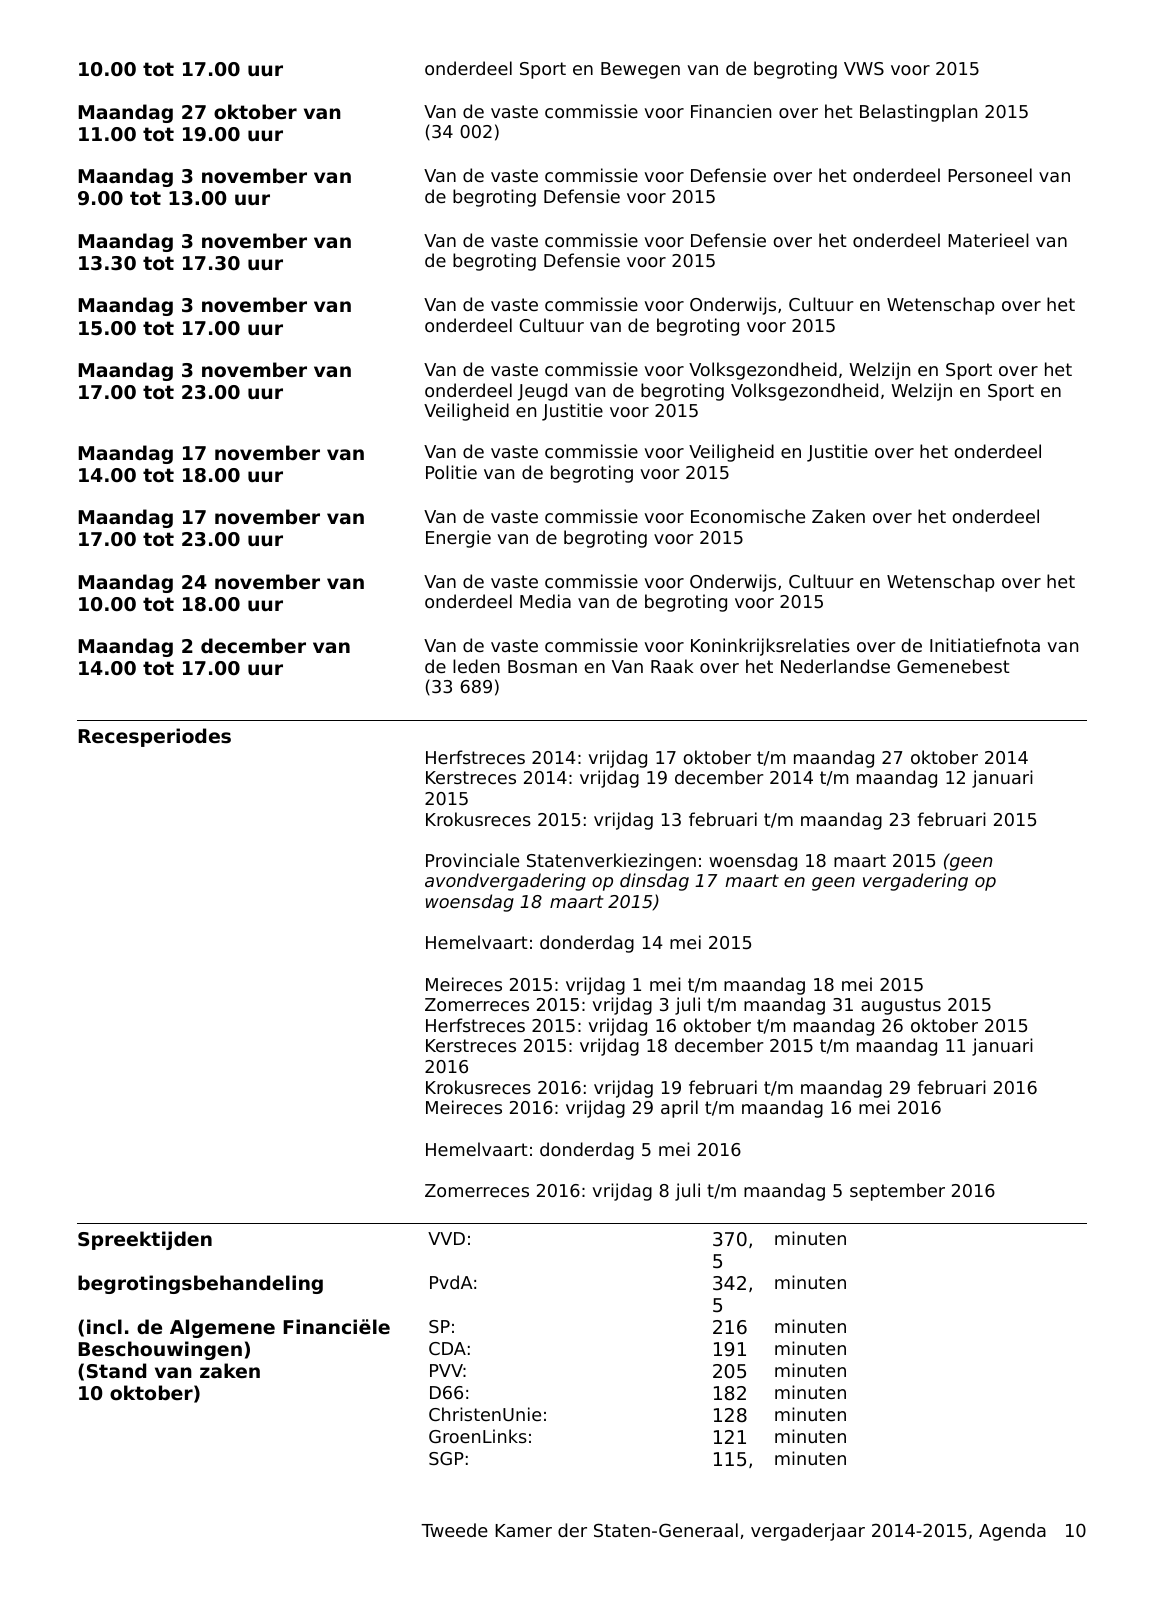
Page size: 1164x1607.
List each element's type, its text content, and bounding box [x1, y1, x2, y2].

table_cell minuten [768, 1273, 1087, 1317]
table_cell [401, 422, 418, 442]
table_cell [401, 146, 418, 166]
table_cell 205 [706, 1361, 768, 1383]
table_cell [401, 954, 418, 974]
table_cell [405, 1383, 422, 1405]
table_cell [77, 933, 401, 954]
table_header Spreektijden [77, 1224, 404, 1273]
table_cell [401, 231, 418, 275]
table_cell Kerstreces 2015: vrijdag 18 december 2015 t/m maandag 11 januari 2016 [418, 1036, 1087, 1078]
table_cell [77, 1181, 401, 1201]
table_cell 10 oktober) [77, 1383, 404, 1405]
table_cell [418, 339, 1087, 360]
table_cell [401, 1098, 418, 1119]
table_cell minuten [768, 1427, 1087, 1449]
table_cell Van de vaste commissie voor Veiligheid en Justitie over het onderdeel Politie van de begroting voor 2015 [418, 443, 1087, 486]
table_cell [77, 748, 401, 768]
table_cell Van de vaste commissie voor Economische Zaken over het onderdeel Energie van de begroting voor 2015 [418, 507, 1087, 551]
table_cell Van de vaste commissie voor Financien over het Belastingplan 2015 (34 002) [418, 102, 1087, 146]
table_cell [77, 616, 401, 636]
table_cell [418, 954, 1087, 974]
table_cell Meireces 2016: vrijdag 29 april t/m maandag 16 mei 2016 [418, 1098, 1087, 1119]
table_cell [405, 1405, 422, 1427]
table_cell Maandag 24 november van 10.00 tot 18.00 uur [77, 572, 401, 616]
table_cell [418, 616, 1087, 636]
table_header VVD: [422, 1224, 706, 1273]
table_cell PvdA: [422, 1273, 706, 1317]
table_header Recesperiodes [77, 721, 401, 748]
table_cell Meireces 2015: vrijdag 1 mei t/m maandag 18 mei 2015 [418, 975, 1087, 995]
table_cell minuten [768, 1405, 1087, 1427]
table_cell [405, 1317, 422, 1339]
table_cell [77, 1078, 401, 1098]
table_cell [401, 616, 418, 636]
table_cell minuten [768, 1361, 1087, 1383]
table_cell [77, 210, 401, 231]
table_cell [418, 422, 1087, 442]
table_cell [418, 210, 1087, 231]
table_cell Hemelvaart: donderdag 5 mei 2016 [418, 1140, 1087, 1160]
table_cell Krokusreces 2016: vrijdag 19 februari t/m maandag 29 februari 2016 [418, 1078, 1087, 1098]
table_cell [401, 1036, 418, 1078]
table_cell [401, 830, 418, 851]
table_cell D66: [422, 1383, 706, 1405]
table_cell [77, 975, 401, 995]
table_cell [77, 830, 401, 851]
table_cell [405, 1449, 422, 1471]
table_cell [401, 636, 418, 698]
table_cell [405, 1361, 422, 1383]
table_cell [401, 1119, 418, 1139]
table_cell [405, 1339, 422, 1361]
table_cell [77, 1119, 401, 1139]
table_cell [77, 1405, 404, 1427]
table_cell [401, 339, 418, 360]
table_cell [401, 166, 418, 210]
table_cell [401, 486, 418, 507]
table_cell [77, 339, 401, 360]
table_cell Van de vaste commissie voor Onderwijs, Cultuur en Wetenschap over het onderdeel Media van de begroting voor 2015 [418, 572, 1087, 616]
table_cell Hemelvaart: donderdag 14 mei 2015 [418, 933, 1087, 954]
table_cell begrotingsbehandeling [77, 1273, 404, 1317]
table_cell [401, 1160, 418, 1181]
table_cell [401, 210, 418, 231]
table_cell 115, [706, 1449, 768, 1471]
table_cell [418, 913, 1087, 933]
table_cell [418, 486, 1087, 507]
table_cell [418, 1160, 1087, 1181]
table_cell Van de vaste commissie voor Volksgezondheid, Welzijn en Sport over het onderdeel Jeugd van de begroting Volksgezondheid, Welzijn en Sport en Veiligheid en Justitie voor 2015 [418, 360, 1087, 422]
table_cell [77, 1016, 401, 1036]
table_cell [77, 768, 401, 809]
table_cell [401, 1181, 418, 1201]
table_cell [77, 422, 401, 442]
table_cell [77, 913, 401, 933]
table_cell Maandag 17 november van 14.00 tot 18.00 uur [77, 443, 401, 486]
table_cell [401, 975, 418, 995]
table_cell Van de vaste commissie voor Onderwijs, Cultuur en Wetenschap over het onderdeel Cultuur van de begroting voor 2015 [418, 295, 1087, 339]
table_cell Maandag 3 november van 17.00 tot 23.00 uur [77, 360, 401, 422]
table_cell [77, 810, 401, 830]
table_cell [401, 995, 418, 1016]
table_cell Zomerreces 2016: vrijdag 8 juli t/m maandag 5 september 2016 [418, 1181, 1087, 1201]
table_cell (incl. de Algemene Financiële [77, 1317, 404, 1339]
table_cell [77, 551, 401, 572]
table_header 370,5 [706, 1224, 768, 1273]
table_cell [77, 954, 401, 974]
table_cell [401, 1078, 418, 1098]
table_cell Maandag 2 december van 14.00 tot 17.00 uur [77, 636, 401, 698]
table_cell minuten [768, 1339, 1087, 1361]
table_cell 128 [706, 1405, 768, 1427]
table_cell Zomerreces 2015: vrijdag 3 juli t/m maandag 31 augustus 2015 [418, 995, 1087, 1016]
table_cell [401, 551, 418, 572]
table_cell [77, 1449, 404, 1471]
table_header [401, 721, 418, 748]
table_cell [401, 102, 418, 146]
table_cell 10.00 tot 17.00 uur [77, 59, 401, 81]
table_cell Maandag 3 november van 9.00 tot 13.00 uur [77, 166, 401, 210]
table_cell [77, 81, 401, 102]
table_cell onderdeel Sport en Bewegen van de begroting VWS voor 2015 [418, 59, 1087, 81]
table_cell [401, 1140, 418, 1160]
table_cell Maandag 17 november van 17.00 tot 23.00 uur [77, 507, 401, 551]
table_cell SGP: [422, 1449, 706, 1471]
table_cell 121 [706, 1427, 768, 1449]
table_cell [77, 486, 401, 507]
table_cell [401, 81, 418, 102]
table_cell ChristenUnie: [422, 1405, 706, 1427]
table_header [418, 721, 1087, 748]
table_cell [418, 551, 1087, 572]
table_cell [418, 275, 1087, 295]
table_cell [401, 275, 418, 295]
table_cell [401, 913, 418, 933]
table_cell [401, 810, 418, 830]
table_cell PVV: [422, 1361, 706, 1383]
table_cell Maandag 27 oktober van 11.00 tot 19.00 uur [77, 102, 401, 146]
table_cell SP: [422, 1317, 706, 1339]
table_cell [401, 295, 418, 339]
table_cell 182 [706, 1383, 768, 1405]
table_cell Beschouwingen) [77, 1339, 404, 1361]
table_header minuten [768, 1224, 1087, 1273]
table_cell minuten [768, 1317, 1087, 1339]
table_cell [77, 146, 401, 166]
table_cell Van de vaste commissie voor Defensie over het onderdeel Materieel van de begroting Defensie voor 2015 [418, 231, 1087, 275]
table_cell [77, 1098, 401, 1119]
table_cell 216 [706, 1317, 768, 1339]
table_cell 191 [706, 1339, 768, 1361]
table_cell [401, 768, 418, 809]
table_cell GroenLinks: [422, 1427, 706, 1449]
table_cell Krokusreces 2015: vrijdag 13 februari t/m maandag 23 februari 2015 [418, 810, 1087, 830]
table_cell [418, 830, 1087, 851]
table_cell Herfstreces 2015: vrijdag 16 oktober t/m maandag 26 oktober 2015 [418, 1016, 1087, 1036]
table_cell 342,5 [706, 1273, 768, 1317]
table_header [405, 1224, 422, 1273]
table_cell Herfstreces 2014: vrijdag 17 oktober t/m maandag 27 oktober 2014 [418, 748, 1087, 768]
table_cell minuten [768, 1449, 1087, 1471]
table_cell Van de vaste commissie voor Koninkrijksrelaties over de Initiatiefnota van de leden Bosman en Van Raak over het Nederlandse Gemenebest (33 689) [418, 636, 1087, 698]
table_cell [401, 933, 418, 954]
table_cell [77, 851, 401, 913]
table_cell Provinciale Statenverkiezingen: woensdag 18 maart 2015 (geen avondvergadering op dinsdag 17 maart en geen vergadering op woensdag 18 maart 2015) [418, 851, 1087, 913]
table_cell (Stand van zaken [77, 1361, 404, 1383]
table_cell [401, 443, 418, 486]
table_cell [401, 360, 418, 422]
table_cell minuten [768, 1383, 1087, 1405]
table_cell [401, 1016, 418, 1036]
table_cell [77, 1036, 401, 1078]
table_cell [77, 995, 401, 1016]
table_cell [77, 1160, 401, 1181]
table_cell [401, 748, 418, 768]
table_cell [401, 507, 418, 551]
table_cell [418, 146, 1087, 166]
table_cell Kerstreces 2014: vrijdag 19 december 2014 t/m maandag 12 januari 2015 [418, 768, 1087, 809]
table_cell [401, 851, 418, 913]
table_cell [418, 1119, 1087, 1139]
table_cell CDA: [422, 1339, 706, 1361]
table_cell [77, 275, 401, 295]
table_cell [418, 81, 1087, 102]
table_cell [77, 1427, 404, 1449]
table_cell Maandag 3 november van 15.00 tot 17.00 uur [77, 295, 401, 339]
table_cell [77, 1140, 401, 1160]
table_cell [401, 59, 418, 81]
table_cell Maandag 3 november van 13.30 tot 17.30 uur [77, 231, 401, 275]
table_cell [405, 1273, 422, 1317]
table_cell [401, 572, 418, 616]
table_cell Van de vaste commissie voor Defensie over het onderdeel Personeel van de begroting Defensie voor 2015 [418, 166, 1087, 210]
table_cell [405, 1427, 422, 1449]
